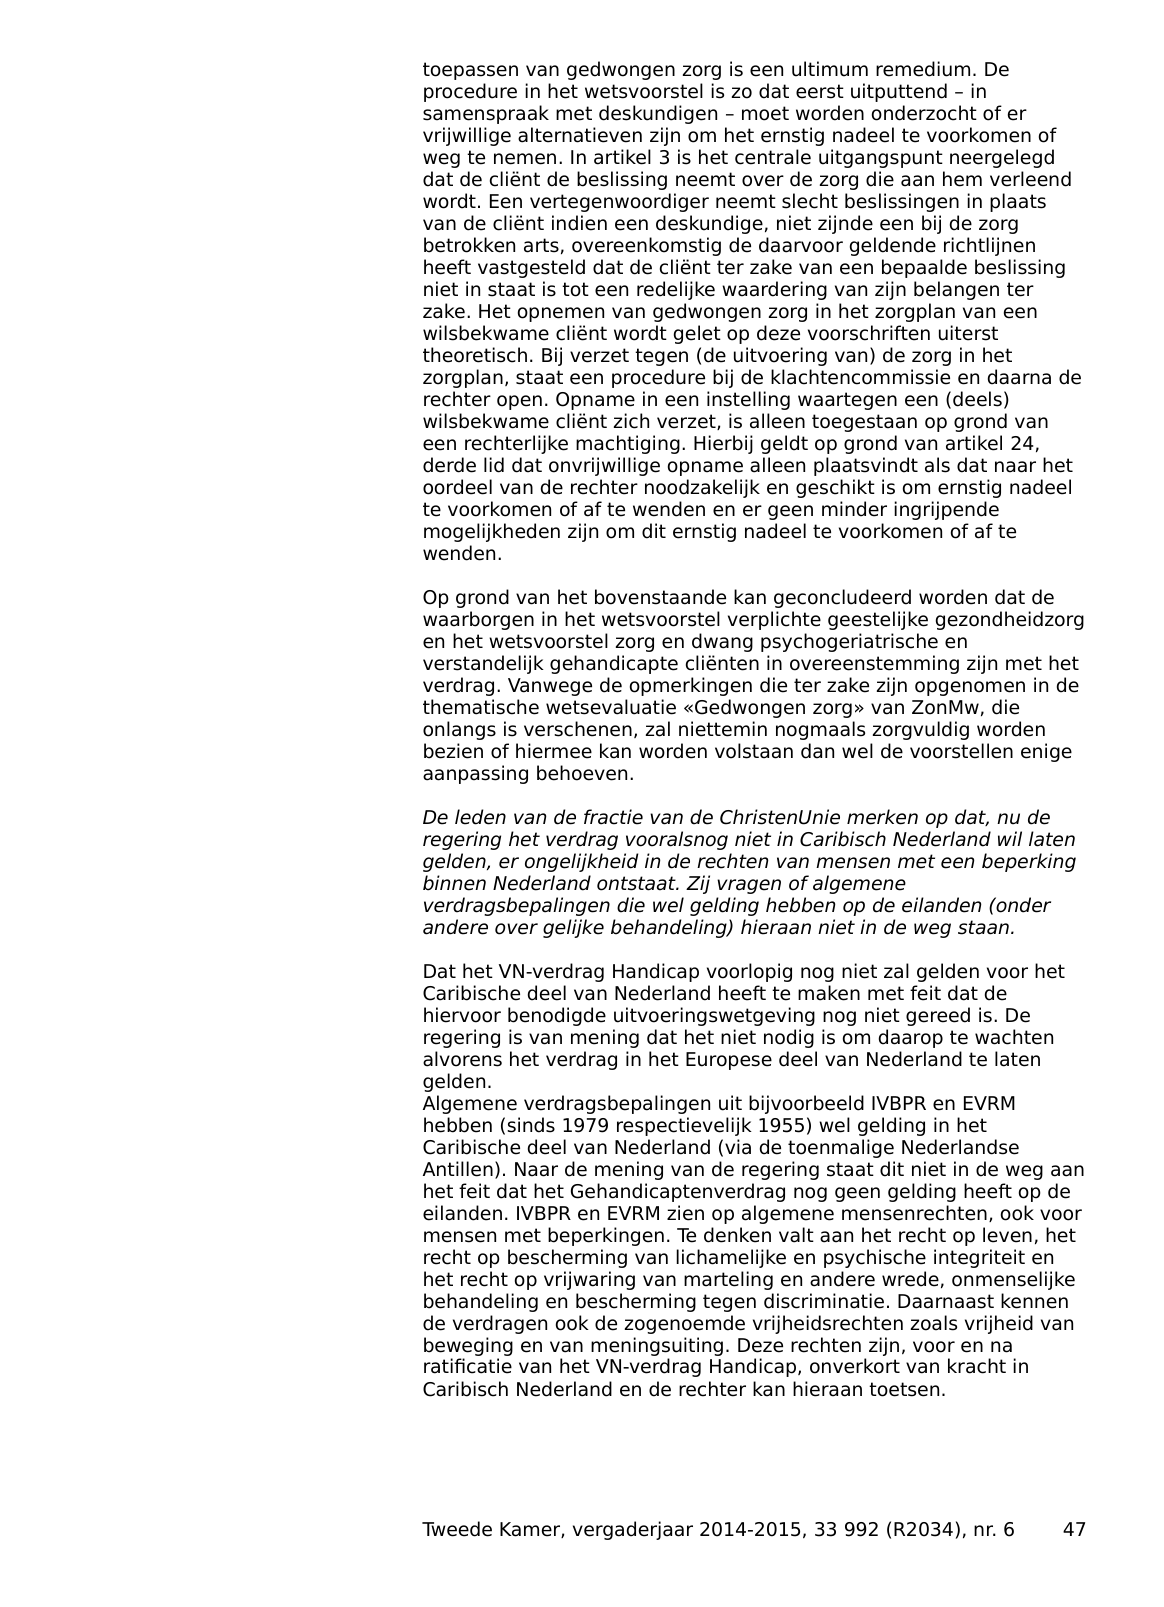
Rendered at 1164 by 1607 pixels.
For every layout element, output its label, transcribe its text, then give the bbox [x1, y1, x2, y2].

text Op grond van het bovenstaande kan geconcludeerd worden dat de waarborgen in het wetsvoorstel verplichte geestelijke gezondheidzorg en het wetsvoorstel zorg en dwang psychogeriatrische en verstandelijk gehandicapte cliënten in overeenstemming zijn met het verdrag. Vanwege de opmerkingen die ter zake zijn opgenomen in de thematische wetsevaluatie «Gedwongen zorg» van ZonMw, die onlangs is verschenen, zal niettemin nogmaals zorgvuldig worden bezien of hiermee kan worden volstaan dan wel de voorstellen enige aanpassing behoeven. [422, 587, 1087, 784]
text De leden van de fractie van de ChristenUnie merken op dat, nu de regering het verdrag vooralsnog niet in Caribisch Nederland wil laten gelden, er ongelijkheid in de rechten van mensen met een beperking binnen Nederland ontstaat. Zij vragen of algemene verdragsbepalingen die wel gelding hebben op de eilanden (onder andere over gelijke behandeling) hieraan niet in de weg staan. [422, 807, 1087, 939]
text Dat het VN-verdrag Handicap voorlopig nog niet zal gelden voor het Caribische deel van Nederland heeft te maken met feit dat de hiervoor benodigde uitvoeringswetgeving nog niet gereed is. De regering is van mening dat het niet nodig is om daarop te wachten alvorens het verdrag in het Europese deel van Nederland te laten gelden. [422, 961, 1087, 1093]
text toepassen van gedwongen zorg is een ultimum remedium. De procedure in het wetsvoorstel is zo dat eerst uitputtend – in samenspraak met deskundigen – moet worden onderzocht of er vrijwillige alternatieven zijn om het ernstig nadeel te voorkomen of weg te nemen. In artikel 3 is het centrale uitgangspunt neergelegd dat de cliënt de beslissing neemt over de zorg die aan hem verleend wordt. Een vertegenwoordiger neemt slecht beslissingen in plaats van de cliënt indien een deskundige, niet zijnde een bij de zorg betrokken arts, overeenkomstig de daarvoor geldende richtlijnen heeft vastgesteld dat de cliënt ter zake van een bepaalde beslissing niet in staat is tot een redelijke waardering van zijn belangen ter zake. Het opnemen van gedwongen zorg in het zorgplan van een wilsbekwame cliënt wordt gelet op deze voorschriften uiterst theoretisch. Bij verzet tegen (de uitvoering van) de zorg in het zorgplan, staat een procedure bij de klachtencommissie en daarna de rechter open. Opname in een instelling waartegen een (deels) wilsbekwame cliënt zich verzet, is alleen toegestaan op grond van een rechterlijke machtiging. Hierbij geldt op grond van artikel 24, derde lid dat onvrijwillige opname alleen plaatsvindt als dat naar het oordeel van de rechter noodzakelijk en geschikt is om ernstig nadeel te voorkomen of af te wenden en er geen minder ingrijpende mogelijkheden zijn om dit ernstig nadeel te voorkomen of af te wenden. [422, 59, 1087, 564]
text Algemene verdragsbepalingen uit bijvoorbeeld IVBPR en EVRM hebben (sinds 1979 respectievelijk 1955) wel gelding in het Caribische deel van Nederland (via de toenmalige Nederlandse Antillen). Naar de mening van de regering staat dit niet in de weg aan het feit dat het Gehandicaptenverdrag nog geen gelding heeft op de eilanden. IVBPR en EVRM zien op algemene mensenrechten, ook voor mensen met beperkingen. Te denken valt aan het recht op leven, het recht op bescherming van lichamelijke en psychische integriteit en het recht op vrijwaring van marteling en andere wrede, onmenselijke behandeling en bescherming tegen discriminatie. Daarnaast kennen de verdragen ook de zogenoemde vrijheidsrechten zoals vrijheid van beweging en van meningsuiting. Deze rechten zijn, voor en na ratificatie van het VN-verdrag Handicap, onverkort van kracht in Caribisch Nederland en de rechter kan hieraan toetsen. [422, 1093, 1087, 1400]
